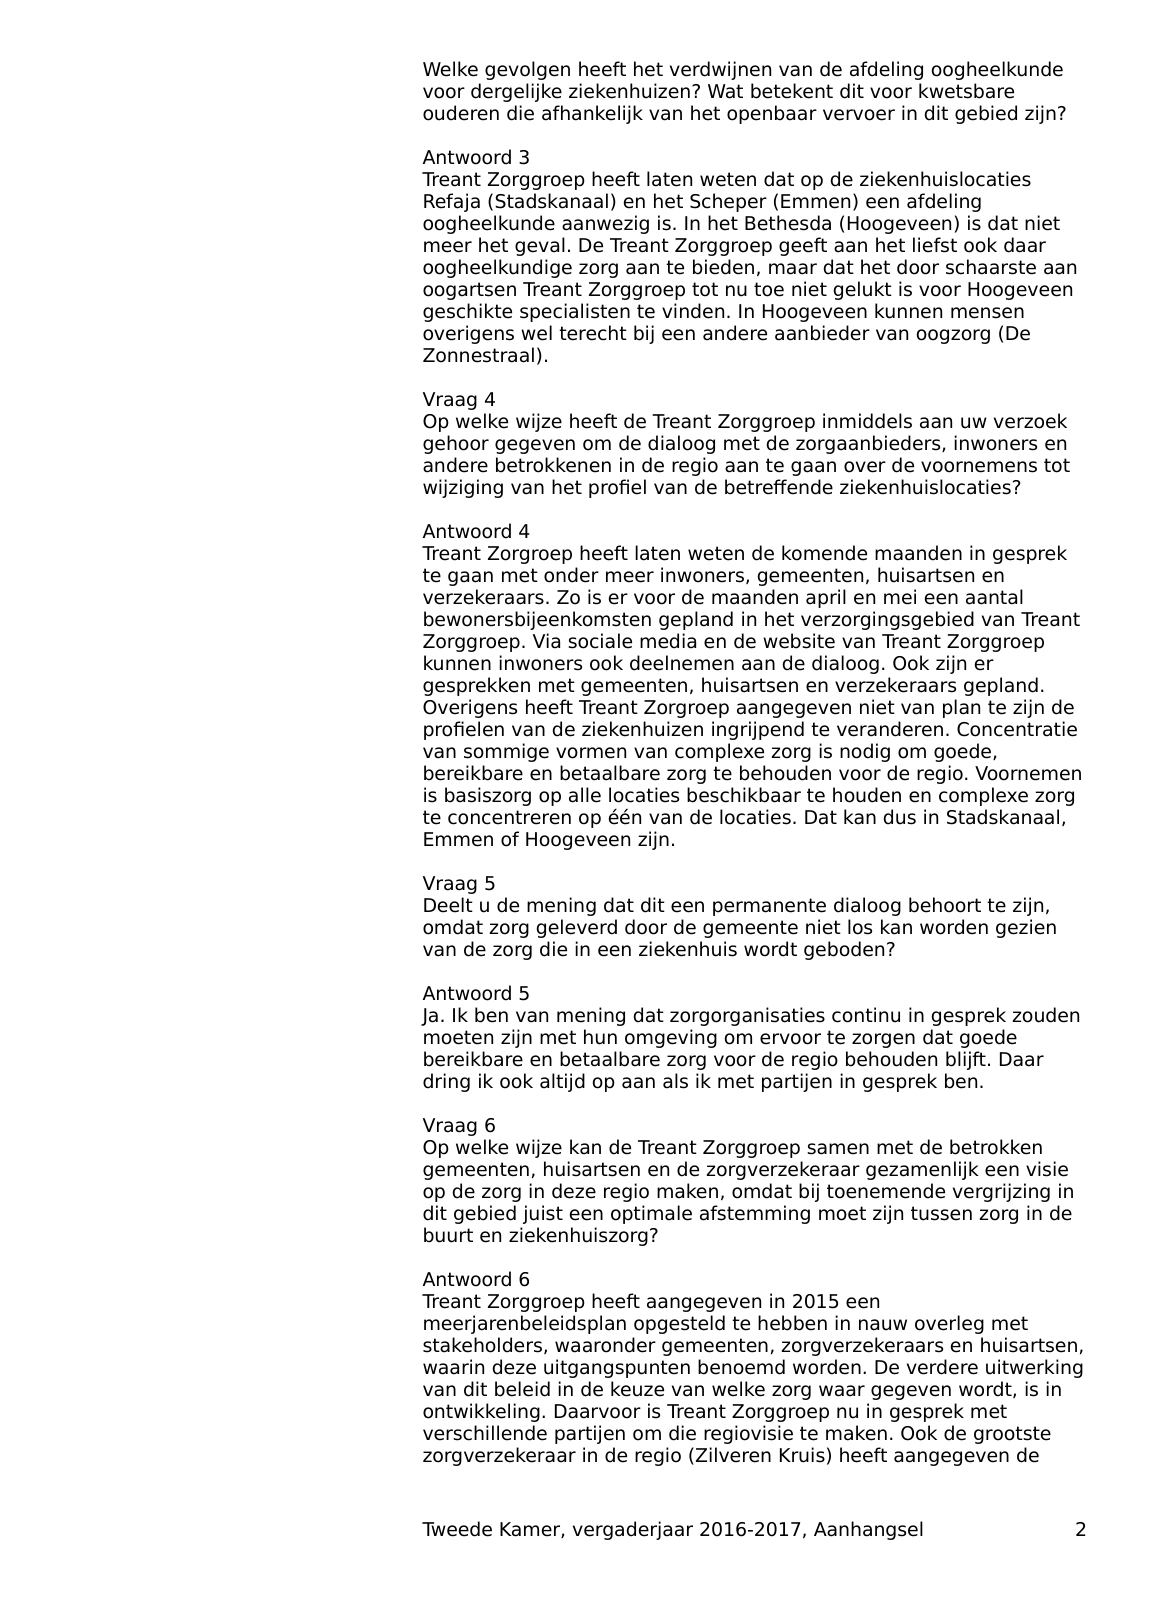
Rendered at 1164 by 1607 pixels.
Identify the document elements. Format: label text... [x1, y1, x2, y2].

text Op welke wijze kan de Treant Zorggroep samen met de betrokken gemeenten, huisartsen en de zorgverzekeraar gezamenlijk een visie op de zorg in deze regio maken, omdat bij toenemende vergrijzing in dit gebied juist een optimale afstemming moet zijn tussen zorg in de buurt en ziekenhuiszorg? [422, 1137, 1087, 1247]
text Antwoord 6 [422, 1269, 1087, 1291]
text Vraag 5 [422, 873, 1087, 895]
text Treant Zorgroep heeft laten weten de komende maanden in gesprek te gaan met onder meer inwoners, gemeenten, huisartsen en verzekeraars. Zo is er voor de maanden april en mei een aantal bewonersbijeenkomsten gepland in het verzorgingsgebied van Treant Zorggroep. Via sociale media en de website van Treant Zorggroep kunnen inwoners ook deelnemen aan de dialoog. Ook zijn er gesprekken met gemeenten, huisartsen en verzekeraars gepland. [422, 543, 1087, 697]
text Antwoord 4 [422, 521, 1087, 543]
text Overigens heeft Treant Zorgroep aangegeven niet van plan te zijn de profielen van de ziekenhuizen ingrijpend te veranderen. Concentratie van sommige vormen van complexe zorg is nodig om goede, bereikbare en betaalbare zorg te behouden voor de regio. Voornemen is basiszorg op alle locaties beschikbaar te houden en complexe zorg te concentreren op één van de locaties. Dat kan dus in Stadskanaal, Emmen of Hoogeveen zijn. [422, 697, 1087, 851]
text Op welke wijze heeft de Treant Zorggroep inmiddels aan uw verzoek gehoor gegeven om de dialoog met de zorgaanbieders, inwoners en andere betrokkenen in de regio aan te gaan over de voornemens tot wijziging van het profiel van de betreffende ziekenhuislocaties? [422, 411, 1087, 499]
text Vraag 6 [422, 1115, 1087, 1137]
text Antwoord 3 [422, 147, 1087, 169]
text Welke gevolgen heeft het verdwijnen van de afdeling oogheelkunde voor dergelijke ziekenhuizen? Wat betekent dit voor kwetsbare ouderen die afhankelijk van het openbaar vervoer in dit gebied zijn? [422, 59, 1087, 125]
text Ja. Ik ben van mening dat zorgorganisaties continu in gesprek zouden moeten zijn met hun omgeving om ervoor te zorgen dat goede bereikbare en betaalbare zorg voor de regio behouden blijft. Daar dring ik ook altijd op aan als ik met partijen in gesprek ben. [422, 1005, 1087, 1093]
text Treant Zorggroep heeft laten weten dat op de ziekenhuislocaties Refaja (Stadskanaal) en het Scheper (Emmen) een afdeling oogheelkunde aanwezig is. In het Bethesda (Hoogeveen) is dat niet meer het geval. De Treant Zorggroep geeft aan het liefst ook daar oogheelkundige zorg aan te bieden, maar dat het door schaarste aan oogartsen Treant Zorggroep tot nu toe niet gelukt is voor Hoogeveen geschikte specialisten te vinden. In Hoogeveen kunnen mensen overigens wel terecht bij een andere aanbieder van oogzorg (De Zonnestraal). [422, 169, 1087, 367]
text Antwoord 5 [422, 983, 1087, 1005]
text Vraag 4 [422, 389, 1087, 411]
text Treant Zorggroep heeft aangegeven in 2015 een meerjarenbeleidsplan opgesteld te hebben in nauw overleg met stakeholders, waaronder gemeenten, zorgverzekeraars en huisartsen, waarin deze uitgangspunten benoemd worden. De verdere uitwerking van dit beleid in de keuze van welke zorg waar gegeven wordt, is in ontwikkeling. Daarvoor is Treant Zorggroep nu in gesprek met verschillende partijen om die regiovisie te maken. Ook de grootste zorgverzekeraar in de regio (Zilveren Kruis) heeft aangegeven de [422, 1291, 1087, 1467]
text Deelt u de mening dat dit een permanente dialoog behoort te zijn, omdat zorg geleverd door de gemeente niet los kan worden gezien van de zorg die in een ziekenhuis wordt geboden? [422, 895, 1087, 961]
